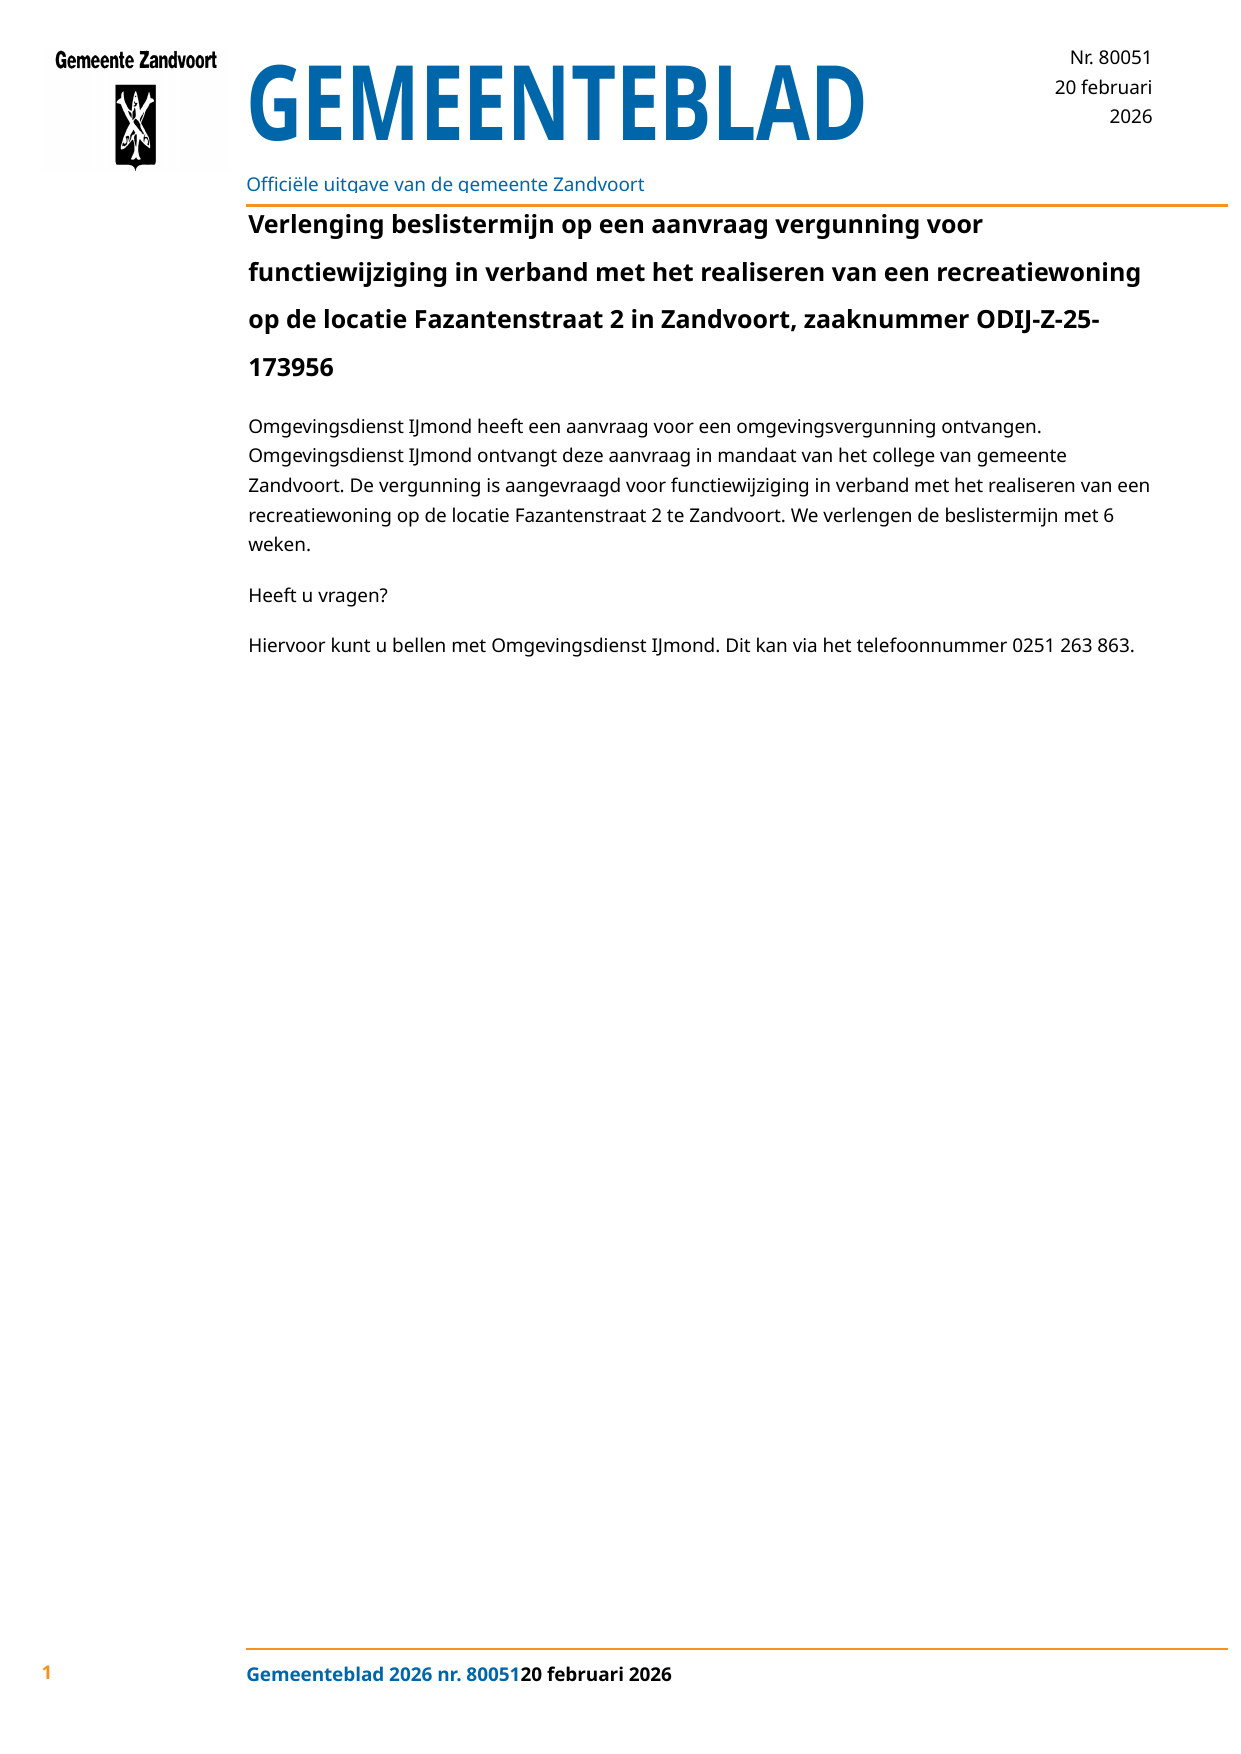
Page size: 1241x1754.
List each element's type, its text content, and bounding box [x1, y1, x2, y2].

text Heeft u vragen? [248, 582, 1152, 608]
picture [41, 47, 231, 172]
text Hiervoor kunt u bellen met Omgevingsdienst IJmond. Dit kan via het telefoonnummer 0251 263 863. [248, 632, 1152, 658]
text Omgevingsdienst IJmond heeft een aanvraag voor een omgevingsvergunning ontvangen. Omgevingsdienst IJmond ontvangt deze aanvraag in mandaat van het college van gemeente Zandvoort. De vergunning is aangevraagd voor functiewijziging in verband met het realiseren van een recreatiewoning op de locatie Fazantenstraat 2 te Zandvoort. We verlengen de beslistermijn met 6 weken. [248, 413, 1152, 557]
text Verlenging beslistermijn op een aanvraag vergunning voor functiewijziging in verband met het realiseren van een recreatiewoning op de locatie Fazantenstraat 2 in Zandvoort, zaaknummer ODIJ-Z-25-173956 [248, 207, 1152, 384]
